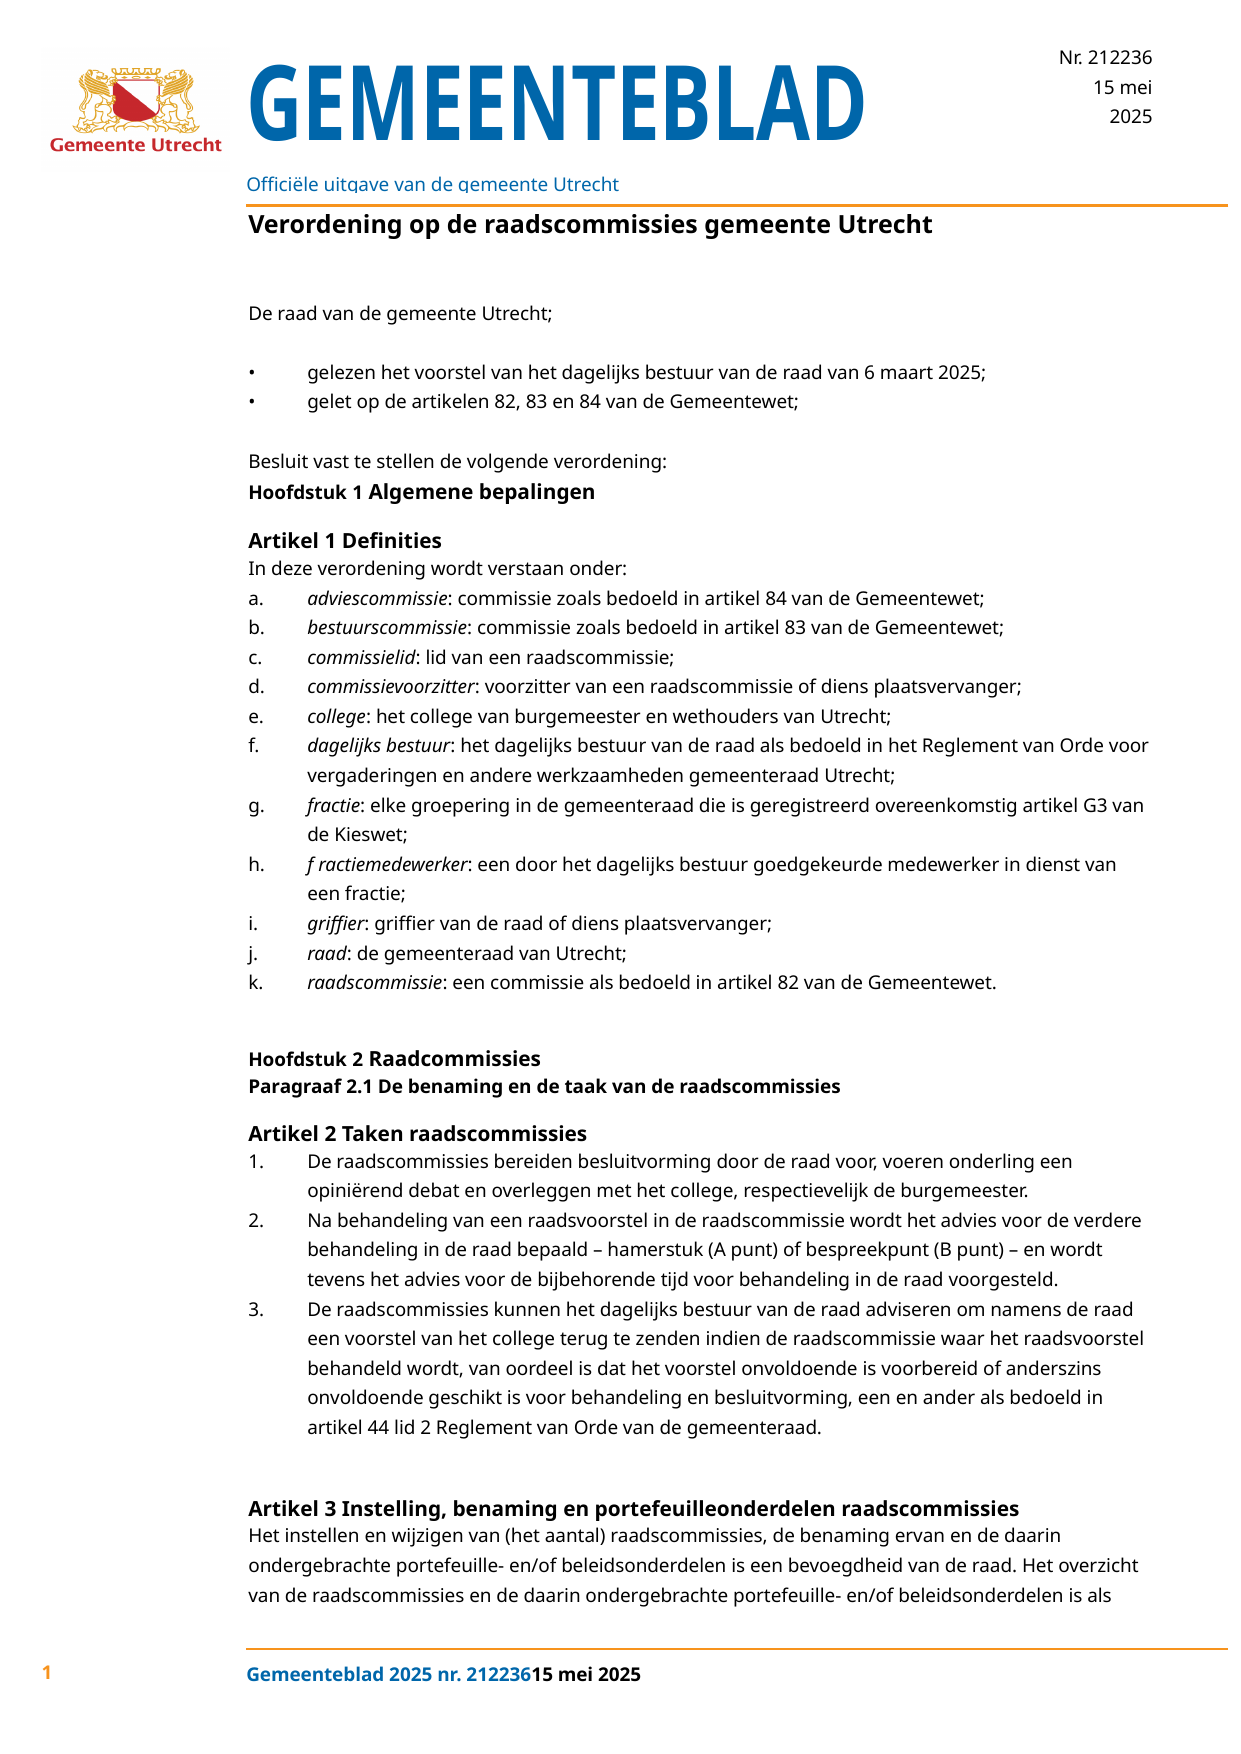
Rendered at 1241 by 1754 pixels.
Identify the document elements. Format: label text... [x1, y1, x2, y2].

list De raadscommissies bereiden besluitvorming door de raad voor, voeren onderling een opiniërend debat en overleggen met het college, respectievelijk de burgemeester. [248, 1148, 1152, 1203]
text Artikel 3 Instelling, benaming en portefeuilleonderdelen raadscommissies [248, 1494, 1152, 1523]
list f ractiemedewerker: een door het dagelijks bestuur goedgekeurde medewerker in dienst van een fractie; [248, 851, 1152, 906]
list adviescommissie: commissie zoals bedoeld in artikel 84 van de Gemeentewet; [248, 585, 1152, 610]
text Besluit vast te stellen de volgende verordening: [248, 448, 1152, 473]
list De raadscommissies kunnen het dagelijks bestuur van de raad adviseren om namens de raad een voorstel van het college terug te zenden indien de raadscommissie waar het raadsvoorstel behandeld wordt, van oordeel is dat het voorstel onvoldoende is voorbereid of anderszins onvoldoende geschikt is voor behandeling en besluitvorming, een en ander als bedoeld in artikel 44 lid 2 Reglement van Orde van de gemeenteraad. [248, 1296, 1152, 1440]
text Hoofdstuk 2 Raadcommissies [248, 1044, 1152, 1073]
text De raad van de gemeente Utrecht; [248, 300, 1152, 326]
list fractie: elke groepering in de gemeenteraad die is geregistreerd overeenkomstig artikel G3 van de Kieswet; [248, 792, 1152, 847]
list commissievoorzitter: voorzitter van een raadscommissie of diens plaatsvervanger; [248, 673, 1152, 699]
list griffier: griffier van de raad of diens plaatsvervanger; [248, 910, 1152, 936]
text Hoofdstuk 1 Algemene bepalingen [248, 477, 1152, 506]
list bestuurscommissie: commissie zoals bedoeld in artikel 83 van de Gemeentewet; [248, 614, 1152, 640]
list gelet op de artikelen 82, 83 en 84 van de Gemeentewet; [248, 389, 1152, 414]
picture [41, 47, 231, 172]
list Na behandeling van een raadsvoorstel in de raadscommissie wordt het advies voor de verdere behandeling in de raad bepaald – hamerstuk (A punt) of bespreekpunt (B punt) – en wordt tevens het advies voor de bijbehorende tijd voor behandeling in de raad voorgesteld. [248, 1207, 1152, 1292]
list commissielid: lid van een raadscommissie; [248, 644, 1152, 669]
text Verordening op de raadscommissies gemeente Utrecht [248, 207, 1152, 241]
text Het instellen en wijzigen van (het aantal) raadscommissies, de benaming ervan en de daarin ondergebrachte portefeuille- en/of beleidsonderdelen is een bevoegdheid van de raad. Het overzicht van de raadscommissies en de daarin ondergebrachte portefeuille- en/of beleidsonderdelen is als [248, 1523, 1152, 1607]
text Paragraaf 2.1 De benaming en de taak van de raadscommissies [248, 1073, 1152, 1099]
text In deze verordening wordt verstaan onder: [248, 555, 1152, 581]
text Artikel 1 Definities [248, 527, 1152, 555]
text Artikel 2 Taken raadscommissies [248, 1119, 1152, 1148]
list dagelijks bestuur: het dagelijks bestuur van de raad als bedoeld in het Reglement van Orde voor vergaderingen en andere werkzaamheden gemeenteraad Utrecht; [248, 733, 1152, 788]
list gelezen het voorstel van het dagelijks bestuur van de raad van 6 maart 2025; [248, 359, 1152, 385]
list raadscommissie: een commissie als bedoeld in artikel 82 van de Gemeentewet. [248, 969, 1152, 995]
list raad: de gemeenteraad van Utrecht; [248, 940, 1152, 965]
list college: het college van burgemeester en wethouders van Utrecht; [248, 703, 1152, 729]
